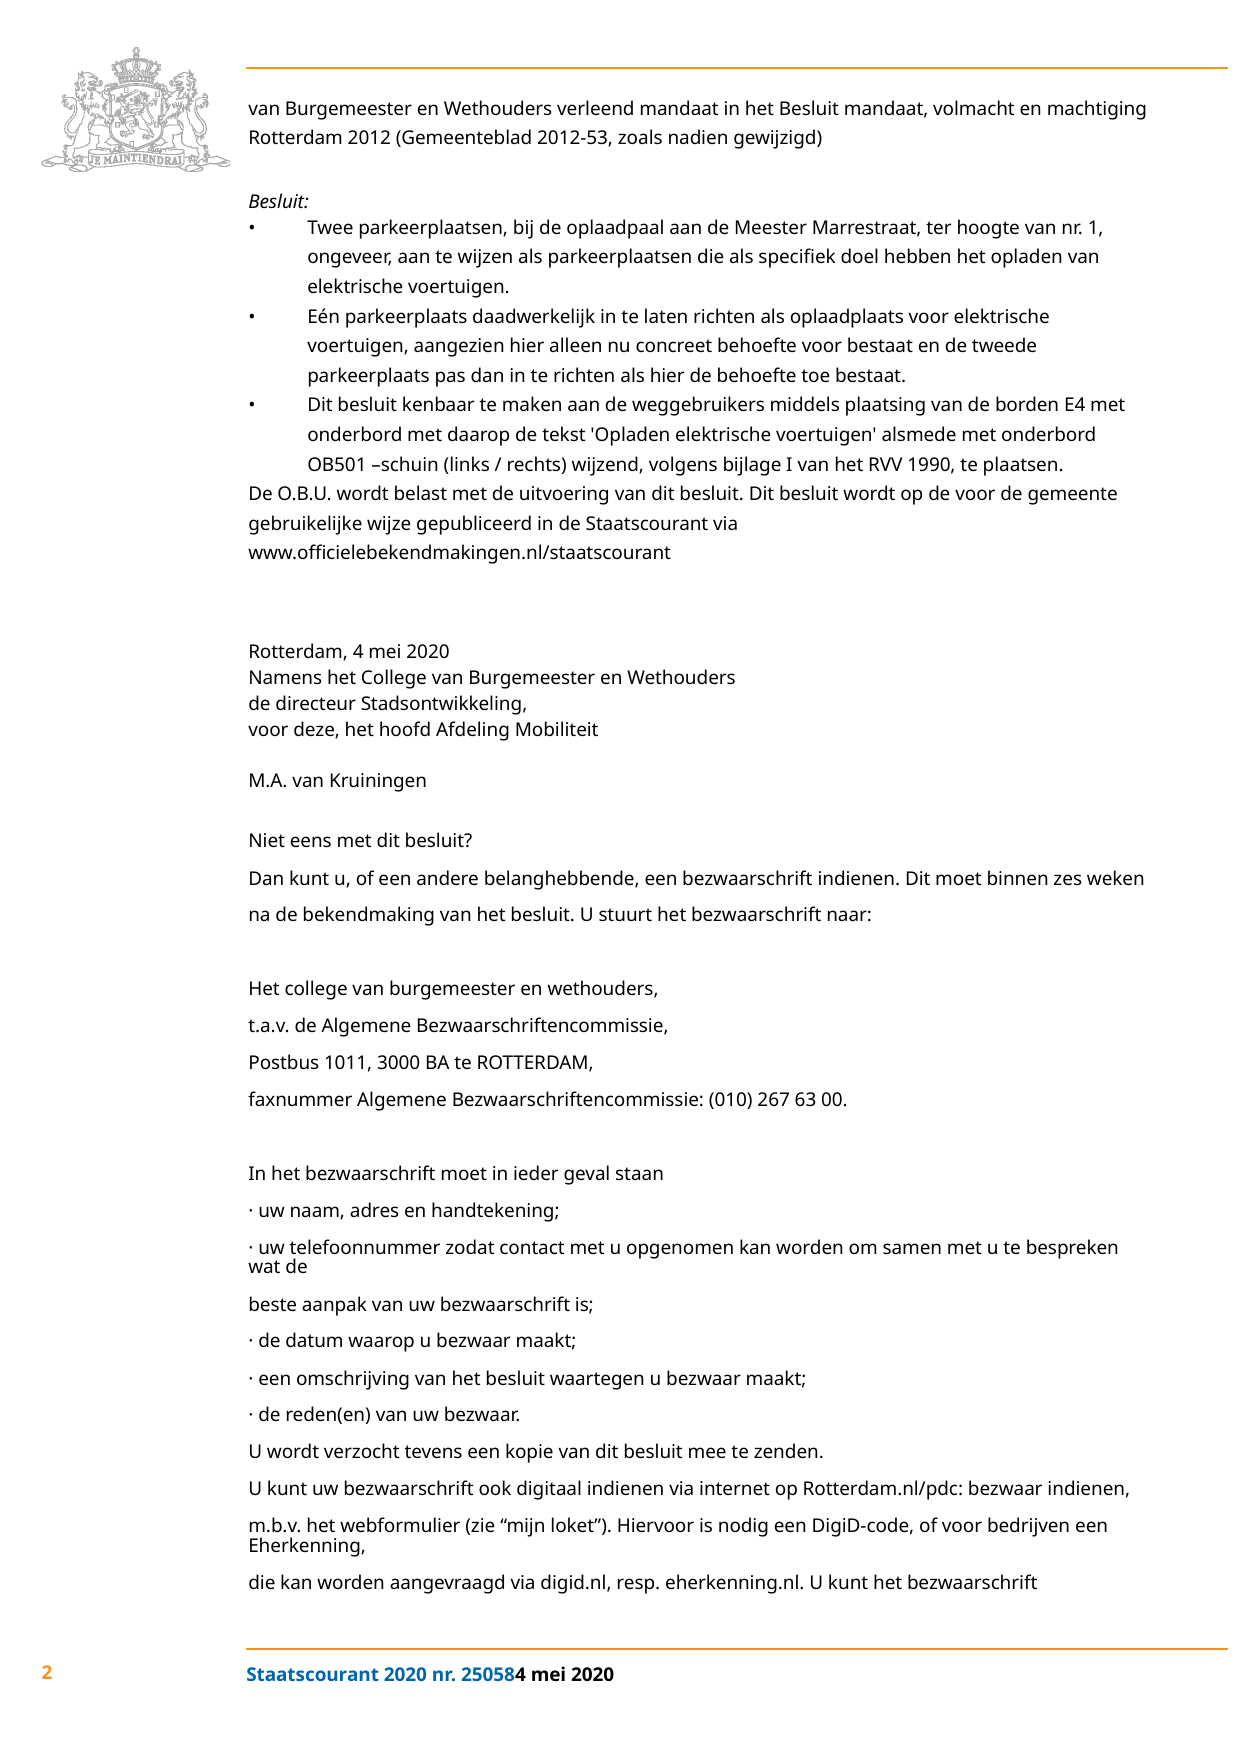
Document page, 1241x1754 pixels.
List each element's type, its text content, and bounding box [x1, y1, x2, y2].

list Dit besluit kenbaar te maken aan de weggebruikers middels plaatsing van de borden E4 met onderbord met daarop de tekst 'Opladen elektrische voertuigen' alsmede met onderbord OB501 –schuin (links / rechts) wijzend, volgens bijlage I van het RVV 1990, te plaatsen. [248, 392, 1152, 476]
text M.A. van Kruiningen [248, 767, 1152, 793]
text voor deze, het hoofd Afdeling Mobiliteit [248, 716, 1152, 742]
text Besluit: [248, 188, 1152, 214]
text Het college van burgemeester en wethouders, [248, 980, 1152, 1000]
text de directeur Stadsontwikkeling, [248, 690, 1152, 716]
text van Burgemeester en Wethouders verleend mandaat in het Besluit mandaat, volmacht en machtiging Rotterdam 2012 (Gemeenteblad 2012-53, zoals nadien gewijzigd) [248, 95, 1152, 150]
text faxnummer Algemene Bezwaarschriftencommissie: (010) 267 63 00. [248, 1091, 1152, 1111]
text · uw telefoonnummer zodat contact met u opgenomen kan worden om samen met u te bespreken wat de [248, 1239, 1152, 1278]
text · de datum waarop u bezwaar maakt; [248, 1332, 1152, 1352]
text t.a.v. de Algemene Bezwaarschriftencommissie, [248, 1017, 1152, 1037]
text · de reden(en) van uw bezwaar. [248, 1406, 1152, 1426]
picture [41, 47, 231, 172]
text · uw naam, adres en handtekening; [248, 1202, 1152, 1222]
text U wordt verzocht tevens een kopie van dit besluit mee te zenden. [248, 1443, 1152, 1463]
list Eén parkeerplaats daadwerkelijk in te laten richten als oplaadplaats voor elektrische voertuigen, aangezien hier alleen nu concreet behoefte voor bestaat en de tweede parkeerplaats pas dan in te richten als hier de behoefte toe bestaat. [248, 303, 1152, 388]
text m.b.v. het webformulier (zie “mijn loket”). Hiervoor is nodig een DigiD-code, of voor bedrijven een Eherkenning, [248, 1517, 1152, 1556]
text Namens het College van Burgemeester en Wethouders [248, 664, 1152, 690]
text U kunt uw bezwaarschrift ook digitaal indienen via internet op Rotterdam.nl/pdc: bezwaar indienen, [248, 1480, 1152, 1500]
text beste aanpak van uw bezwaarschrift is; [248, 1296, 1152, 1315]
text Dan kunt u, of een andere belanghebbende, een bezwaarschrift indienen. Dit moet binnen zes weken [248, 869, 1152, 889]
text Rotterdam, 4 mei 2020 [248, 639, 1152, 664]
text Niet eens met dit besluit? [248, 832, 1152, 852]
text In het bezwaarschrift moet in ieder geval staan [248, 1165, 1152, 1184]
text De O.B.U. wordt belast met de uitvoering van dit besluit. Dit besluit wordt op de voor de gemeente gebruikelijke wijze gepubliceerd in de Staatscourant via www.officielebekendmakingen.nl/staatscourant [248, 480, 1152, 565]
text na de bekendmaking van het besluit. U stuurt het bezwaarschrift naar: [248, 906, 1152, 926]
text · een omschrijving van het besluit waartegen u bezwaar maakt; [248, 1369, 1152, 1389]
list Twee parkeerplaatsen, bij de oplaadpaal aan de Meester Marrestraat, ter hoogte van nr. 1, ongeveer, aan te wijzen als parkeerplaatsen die als specifiek doel hebben het opladen van elektrische voertuigen. [248, 214, 1152, 299]
text Postbus 1011, 3000 BA te ROTTERDAM, [248, 1054, 1152, 1074]
text die kan worden aangevraagd via digid.nl, resp. eherkenning.nl. U kunt het bezwaarschrift [248, 1574, 1152, 1593]
